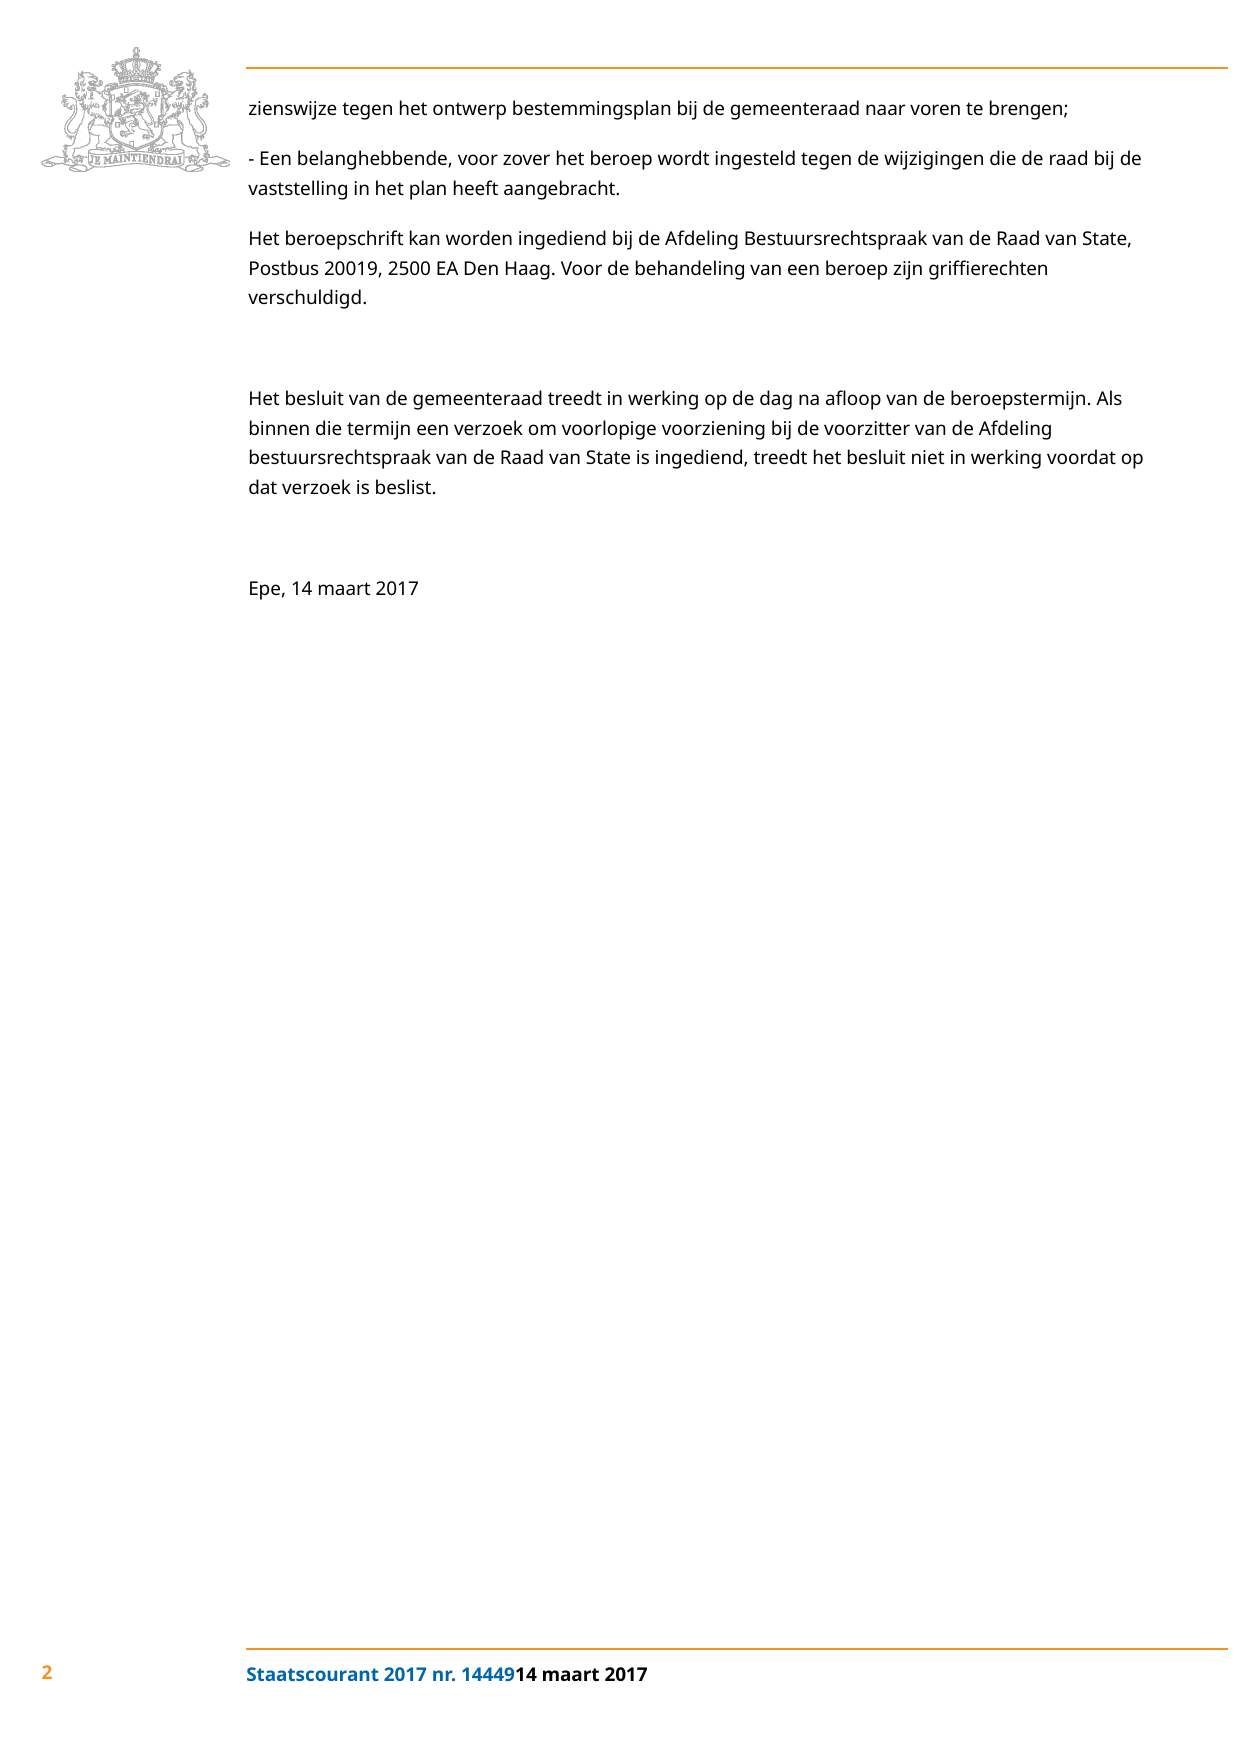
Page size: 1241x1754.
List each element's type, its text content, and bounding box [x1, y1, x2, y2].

text zienswijze tegen het ontwerp bestemmingsplan bij de gemeenteraad naar voren te brengen; [248, 95, 1152, 121]
text Het besluit van de gemeenteraad treedt in werking op de dag na afloop van de beroepstermijn. Als binnen die termijn een verzoek om voorlopige voorziening bij de voorzitter van de Afdeling bestuursrechtspraak van de Raad van State is ingediend, treedt het besluit niet in werking voordat op dat verzoek is beslist. [248, 385, 1152, 500]
text Het beroepschrift kan worden ingediend bij de Afdeling Bestuursrechtspraak van de Raad van State, Postbus 20019, 2500 EA Den Haag. Voor de behandeling van een beroep zijn griffierechten verschuldigd. [248, 225, 1152, 310]
text - Een belanghebbende, voor zover het beroep wordt ingesteld tegen de wijzigingen die de raad bij de vaststelling in het plan heeft aangebracht. [248, 145, 1152, 201]
text Epe, 14 maart 2017 [248, 575, 1152, 601]
picture [41, 47, 231, 172]
